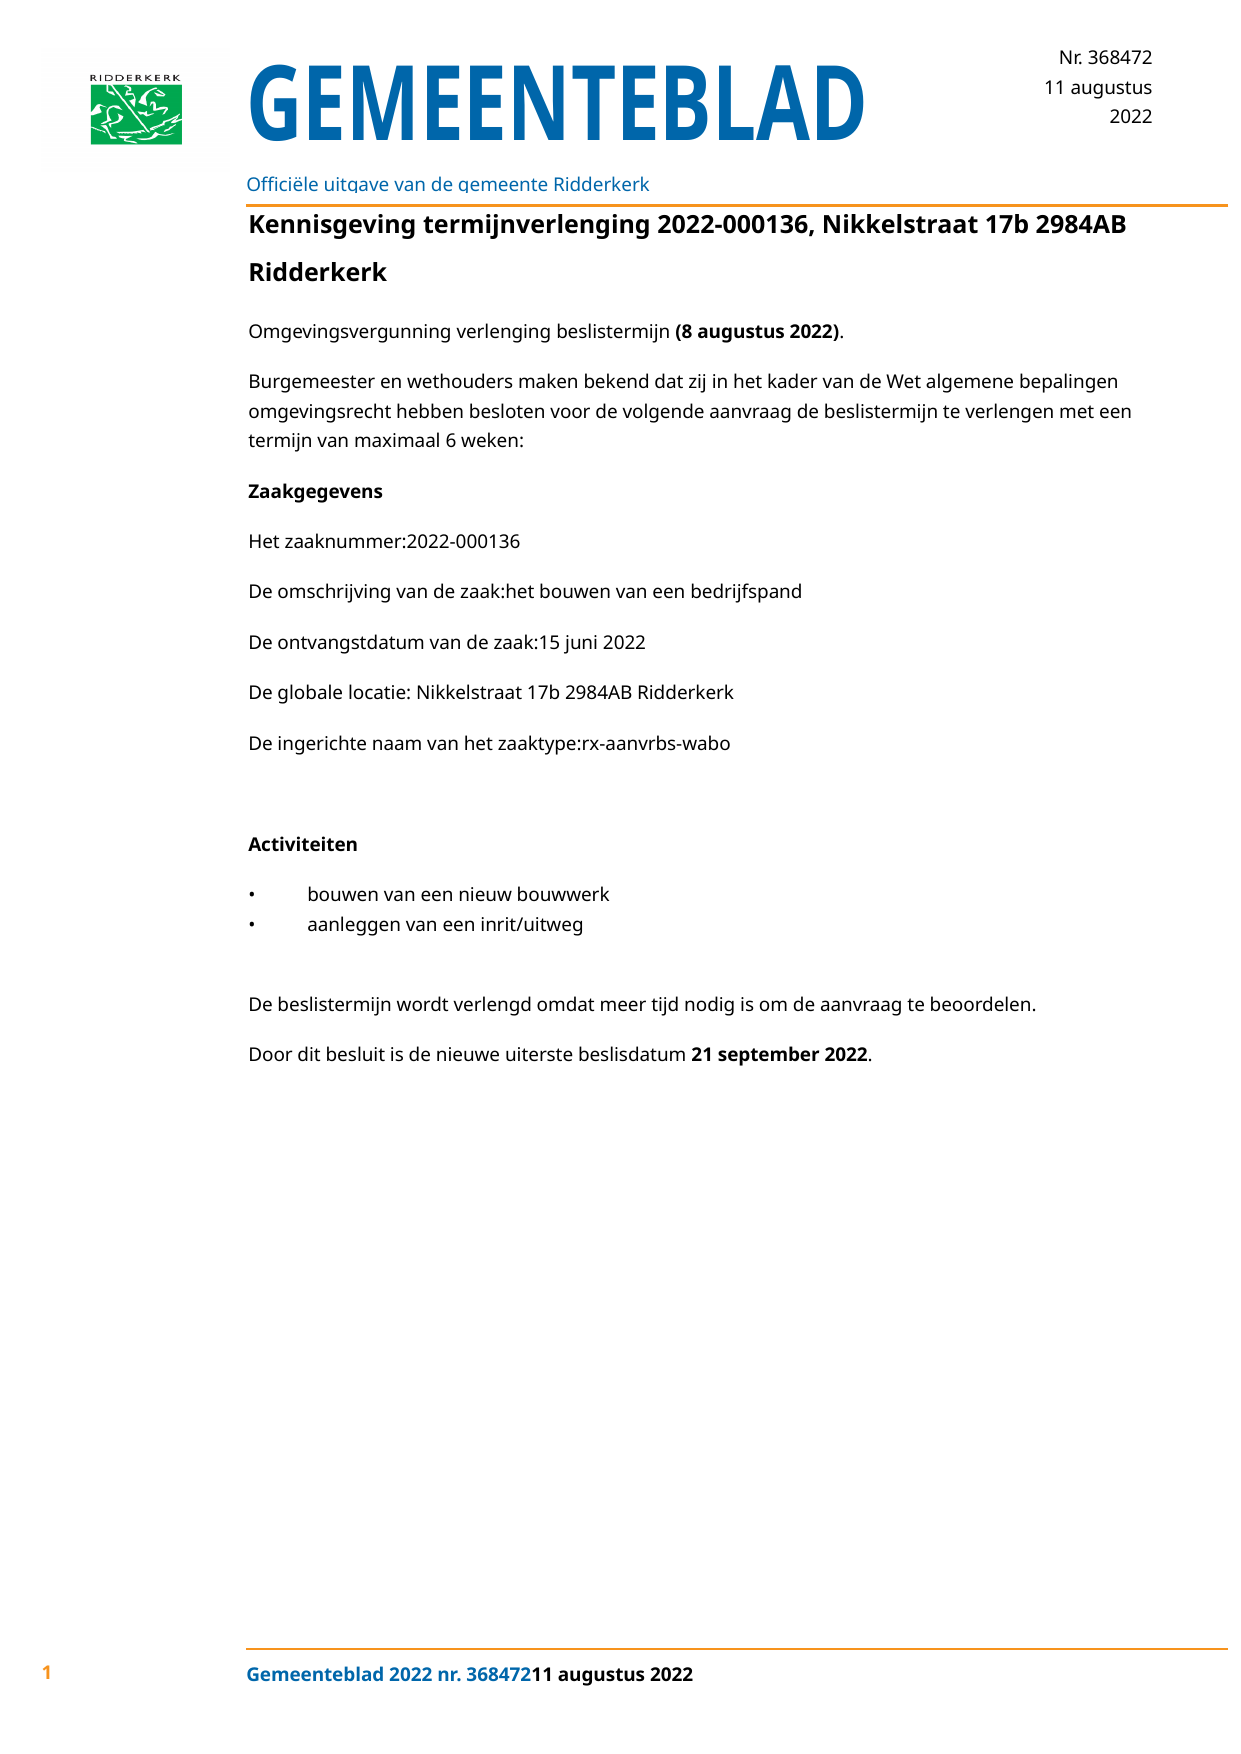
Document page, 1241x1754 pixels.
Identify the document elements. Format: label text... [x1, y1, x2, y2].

text De omschrijving van de zaak:het bouwen van een bedrijfspand [248, 579, 1152, 604]
text Kennisgeving termijnverlenging 2022-000136, Nikkelstraat 17b 2984AB Ridderkerk [248, 207, 1152, 288]
list bouwen van een nieuw bouwwerk [248, 881, 1152, 907]
picture [41, 47, 231, 172]
text Activiteiten [248, 831, 1152, 857]
text De ingerichte naam van het zaaktype:rx-aanvrbs-wabo [248, 730, 1152, 756]
text De ontvangstdatum van de zaak:15 juni 2022 [248, 629, 1152, 655]
text Door dit besluit is de nieuwe uiterste beslisdatum 21 september 2022. [248, 1041, 1152, 1067]
text Zaakgegevens [248, 478, 1152, 504]
text De globale locatie: Nikkelstraat 17b 2984AB Ridderkerk [248, 679, 1152, 705]
text Omgevingsvergunning verlenging beslistermijn (8 augustus 2022). [248, 318, 1152, 344]
text De beslistermijn wordt verlengd omdat meer tijd nodig is om de aanvraag te beoordelen. [248, 991, 1152, 1017]
list aanleggen van een inrit/uitweg [248, 911, 1152, 937]
text Burgemeester en wethouders maken bekend dat zij in het kader van de Wet algemene bepalingen omgevingsrecht hebben besloten voor de volgende aanvraag de beslistermijn te verlengen met een termijn van maximaal 6 weken: [248, 368, 1152, 453]
text Het zaaknummer:2022-000136 [248, 528, 1152, 554]
